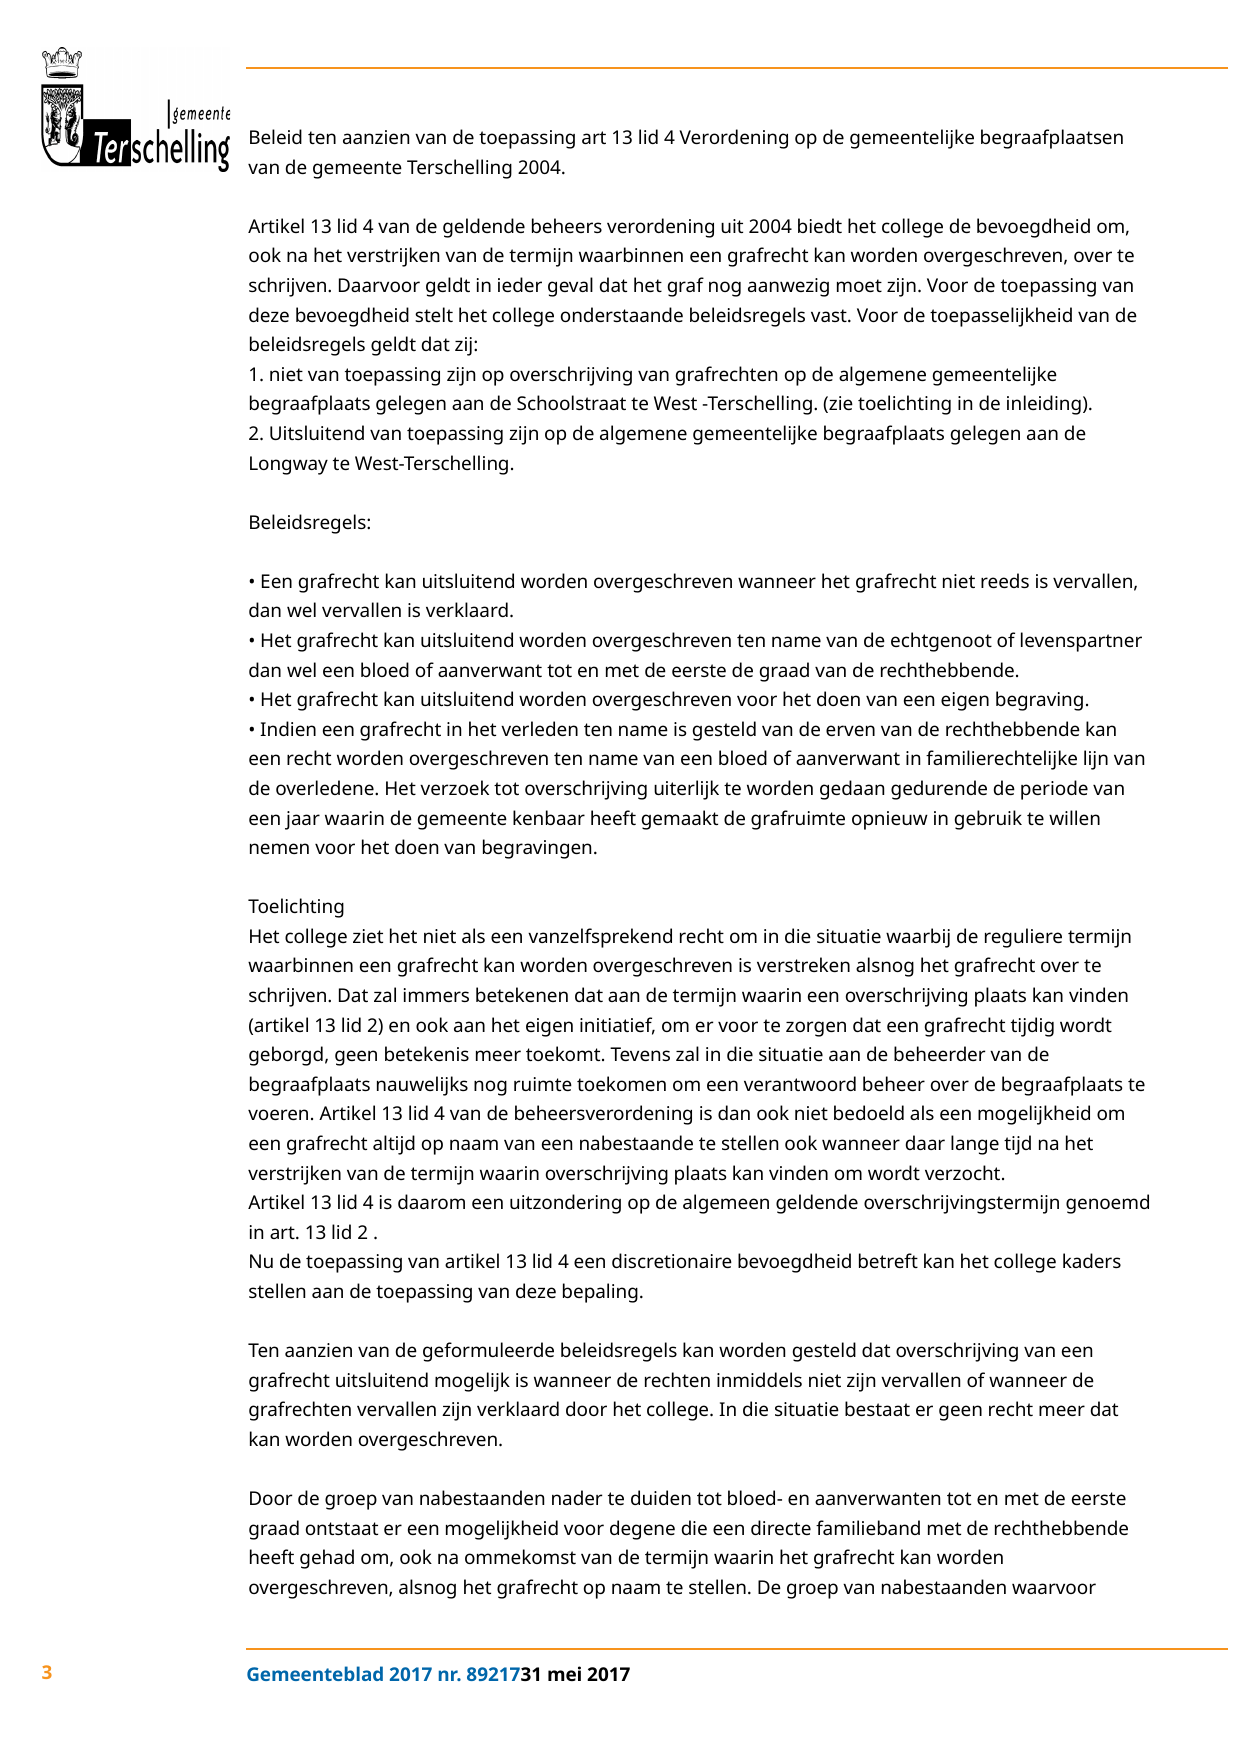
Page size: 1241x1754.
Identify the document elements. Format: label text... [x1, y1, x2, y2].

picture [41, 47, 231, 172]
text • Indien een grafrecht in het verleden ten name is gesteld van de erven van de rechthebbende kan een recht worden overgeschreven ten name van een bloed of aanverwant in familierechtelijke lijn van de overledene. Het verzoek tot overschrijving uiterlijk te worden gedaan gedurende de periode van een jaar waarin de gemeente kenbaar heeft gemaakt de grafruimte opnieuw in gebruik te willen nemen voor het doen van begravingen. [248, 716, 1152, 860]
text • Het grafrecht kan uitsluitend worden overgeschreven ten name van de echtgenoot of levenspartner dan wel een bloed of aanverwant tot en met de eerste de graad van de rechthebbende. [248, 627, 1152, 683]
text Artikel 13 lid 4 van de geldende beheers verordening uit 2004 biedt het college de bevoegdheid om, ook na het verstrijken van de termijn waarbinnen een grafrecht kan worden overgeschreven, over te schrijven. Daarvoor geldt in ieder geval dat het graf nog aanwezig moet zijn. Voor de toepassing van deze bevoegdheid stelt het college onderstaande beleidsregels vast. Voor de toepasselijkheid van de beleidsregels geldt dat zij: [248, 213, 1152, 357]
text Toelichting [248, 893, 1152, 919]
text 1. niet van toepassing zijn op overschrijving van grafrechten op de algemene gemeentelijke begraafplaats gelegen aan de Schoolstraat te West -Terschelling. (zie toelichting in de inleiding). [248, 361, 1152, 416]
text Beleidsregels: [248, 509, 1152, 535]
text Het college ziet het niet als een vanzelfsprekend recht om in die situatie waarbij de reguliere termijn waarbinnen een grafrecht kan worden overgeschreven is verstreken alsnog het grafrecht over te schrijven. Dat zal immers betekenen dat aan de termijn waarin een overschrijving plaats kan vinden (artikel 13 lid 2) en ook aan het eigen initiatief, om er voor te zorgen dat een grafrecht tijdig wordt geborgd, geen betekenis meer toekomt. Tevens zal in die situatie aan de beheerder van de begraafplaats nauwelijks nog ruimte toekomen om een verantwoord beheer over de begraafplaats te voeren. Artikel 13 lid 4 van de beheersverordening is dan ook niet bedoeld als een mogelijkheid om een grafrecht altijd op naam van een nabestaande te stellen ook wanneer daar lange tijd na het verstrijken van de termijn waarin overschrijving plaats kan vinden om wordt verzocht. [248, 923, 1152, 1186]
text Door de groep van nabestaanden nader te duiden tot bloed- en aanverwanten tot en met de eerste graad ontstaat er een mogelijkheid voor degene die een directe familieband met de rechthebbende heeft gehad om, ook na ommekomst van de termijn waarin het grafrecht kan worden overgeschreven, alsnog het grafrecht op naam te stellen. De groep van nabestaanden waarvoor [248, 1485, 1152, 1600]
text Nu de toepassing van artikel 13 lid 4 een discretionaire bevoegdheid betreft kan het college kaders stellen aan de toepassing van deze bepaling. [248, 1248, 1152, 1304]
text Artikel 13 lid 4 is daarom een uitzondering op de algemeen geldende overschrijvingstermijn genoemd in art. 13 lid 2 . [248, 1189, 1152, 1245]
text • Het grafrecht kan uitsluitend worden overgeschreven voor het doen van een eigen begraving. [248, 686, 1152, 712]
text Ten aanzien van de geformuleerde beleidsregels kan worden gesteld dat overschrijving van een grafrecht uitsluitend mogelijk is wanneer de rechten inmiddels niet zijn vervallen of wanneer de grafrechten vervallen zijn verklaard door het college. In die situatie bestaat er geen recht meer dat kan worden overgeschreven. [248, 1337, 1152, 1452]
text • Een grafrecht kan uitsluitend worden overgeschreven wanneer het grafrecht niet reeds is vervallen, dan wel vervallen is verklaard. [248, 568, 1152, 623]
text Beleid ten aanzien van de toepassing art 13 lid 4 Verordening op de gemeentelijke begraafplaatsen van de gemeente Terschelling 2004. [248, 124, 1152, 180]
text 2. Uitsluitend van toepassing zijn op de algemene gemeentelijke begraafplaats gelegen aan de Longway te West-Terschelling. [248, 420, 1152, 476]
